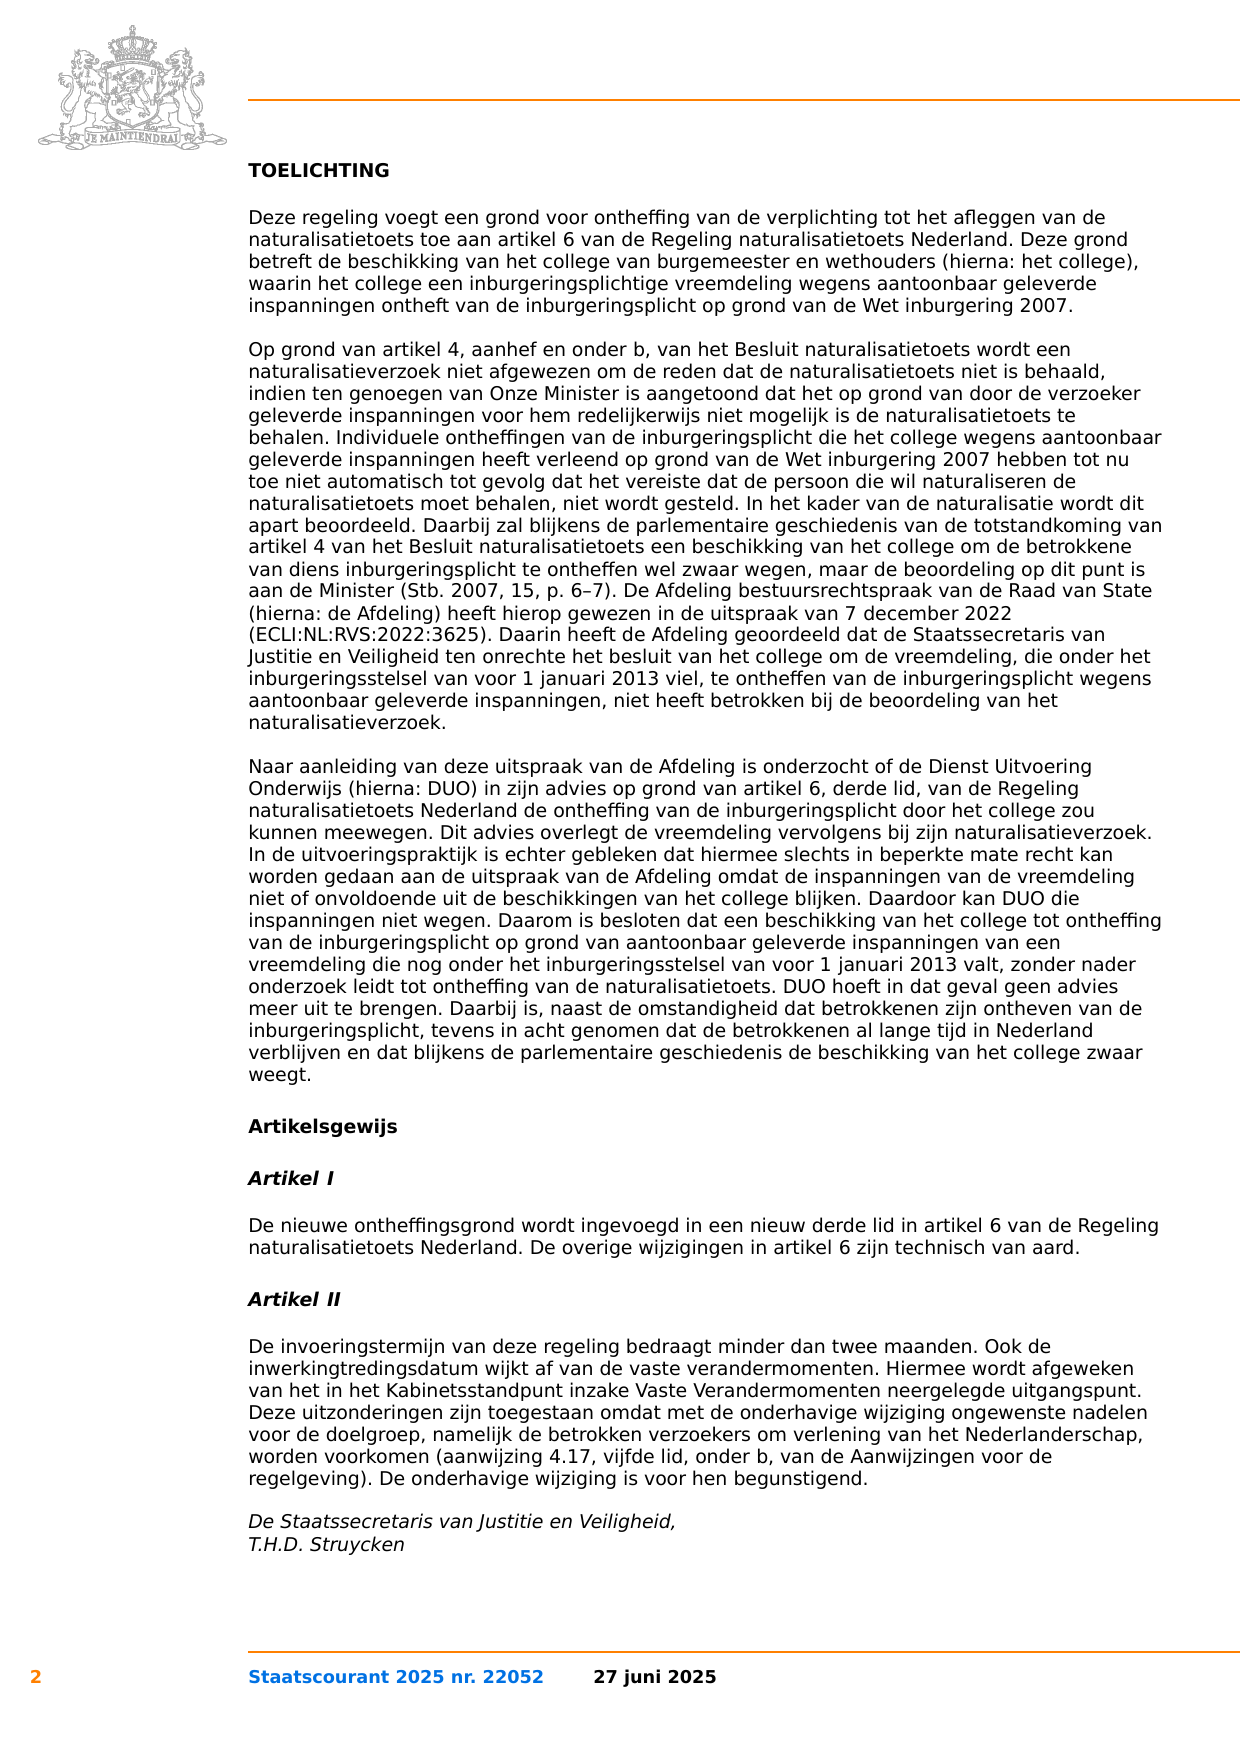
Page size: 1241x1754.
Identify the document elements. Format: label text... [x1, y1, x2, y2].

text Naar aanleiding van deze uitspraak van de Afdeling is onderzocht of de Dienst Uitvoering Onderwijs (hierna: DUO) in zijn advies op grond van artikel 6, derde lid, van de Regeling naturalisatietoets Nederland de ontheffing van de inburgeringsplicht door het college zou kunnen meewegen. Dit advies overlegt de vreemdeling vervolgens bij zijn naturalisatieverzoek. In de uitvoeringspraktijk is echter gebleken dat hiermee slechts in beperkte mate recht kan worden gedaan aan de uitspraak van de Afdeling omdat de inspanningen van de vreemdeling niet of onvoldoende uit de beschikkingen van het college blijken. Daardoor kan DUO die inspanningen niet wegen. Daarom is besloten dat een beschikking van het college tot ontheffing van de inburgeringsplicht op grond van aantoonbaar geleverde inspanningen van een vreemdeling die nog onder het inburgeringsstelsel van voor 1 januari 2013 valt, zonder nader onderzoek leidt tot ontheffing van de naturalisatietoets. DUO hoeft in dat geval geen advies meer uit te brengen. Daarbij is, naast de omstandigheid dat betrokkenen zijn ontheven van de inburgeringsplicht, tevens in acht genomen dat de betrokkenen al lange tijd in Nederland verblijven en dat blijkens de parlementaire geschiedenis de beschikking van het college zwaar weegt. [248, 756, 1163, 1086]
subtitle Artikel I [248, 1168, 1163, 1190]
text De nieuwe ontheffingsgrond wordt ingevoegd in een nieuw derde lid in artikel 6 van de Regeling naturalisatietoets Nederland. De overige wijzigingen in artikel 6 zijn technisch van aard. [248, 1215, 1163, 1259]
subtitle TOELICHTING [248, 160, 1163, 182]
text De Staatssecretaris van Justitie en Veiligheid, T.H.D. Struycken [248, 1511, 1163, 1555]
text Op grond van artikel 4, aanhef en onder b, van het Besluit naturalisatietoets wordt een naturalisatieverzoek niet afgewezen om de reden dat de naturalisatietoets niet is behaald, indien ten genoegen van Onze Minister is aangetoond dat het op grond van door de verzoeker geleverde inspanningen voor hem redelijkerwijs niet mogelijk is de naturalisatietoets te behalen. Individuele ontheffingen van de inburgeringsplicht die het college wegens aantoonbaar geleverde inspanningen heeft verleend op grond van de Wet inburgering 2007 hebben tot nu toe niet automatisch tot gevolg dat het vereiste dat de persoon die wil naturaliseren de naturalisatietoets moet behalen, niet wordt gesteld. In het kader van de naturalisatie wordt dit apart beoordeeld. Daarbij zal blijkens de parlementaire geschiedenis van de totstandkoming van artikel 4 van het Besluit naturalisatietoets een beschikking van het college om de betrokkene van diens inburgeringsplicht te ontheffen wel zwaar wegen, maar de beoordeling op dit punt is aan de Minister (Stb. 2007, 15, p. 6–7). De Afdeling bestuursrechtspraak van de Raad van State (hierna: de Afdeling) heeft hierop gewezen in de uitspraak van 7 december 2022 (ECLI:NL:RVS:2022:3625). Daarin heeft de Afdeling geoordeeld dat de Staatssecretaris van Justitie en Veiligheid ten onrechte het besluit van het college om de vreemdeling, die onder het inburgeringsstelsel van voor 1 januari 2013 viel, te ontheffen van de inburgeringsplicht wegens aantoonbaar geleverde inspanningen, niet heeft betrokken bij de beoordeling van het naturalisatieverzoek. [248, 339, 1163, 734]
subtitle Artikel II [248, 1289, 1163, 1311]
subtitle Artikelsgewijs [248, 1116, 1163, 1138]
picture [38, 25, 227, 150]
text Deze regeling voegt een grond voor ontheffing van de verplichting tot het afleggen van de naturalisatietoets toe aan artikel 6 van de Regeling naturalisatietoets Nederland. Deze grond betreft de beschikking van het college van burgemeester en wethouders (hierna: het college), waarin het college een inburgeringsplichtige vreemdeling wegens aantoonbaar geleverde inspanningen ontheft van de inburgeringsplicht op grond van de Wet inburgering 2007. [248, 207, 1163, 317]
text De invoeringstermijn van deze regeling bedraagt minder dan twee maanden. Ook de inwerkingtredingsdatum wijkt af van de vaste verandermomenten. Hiermee wordt afgeweken van het in het Kabinetsstandpunt inzake Vaste Verandermomenten neergelegde uitgangspunt. Deze uitzonderingen zijn toegestaan omdat met de onderhavige wijziging ongewenste nadelen voor de doelgroep, namelijk de betrokken verzoekers om verlening van het Nederlanderschap, worden voorkomen (aanwijzing 4.17, vijfde lid, onder b, van de Aanwijzingen voor de regelgeving). De onderhavige wijziging is voor hen begunstigend. [248, 1336, 1163, 1489]
